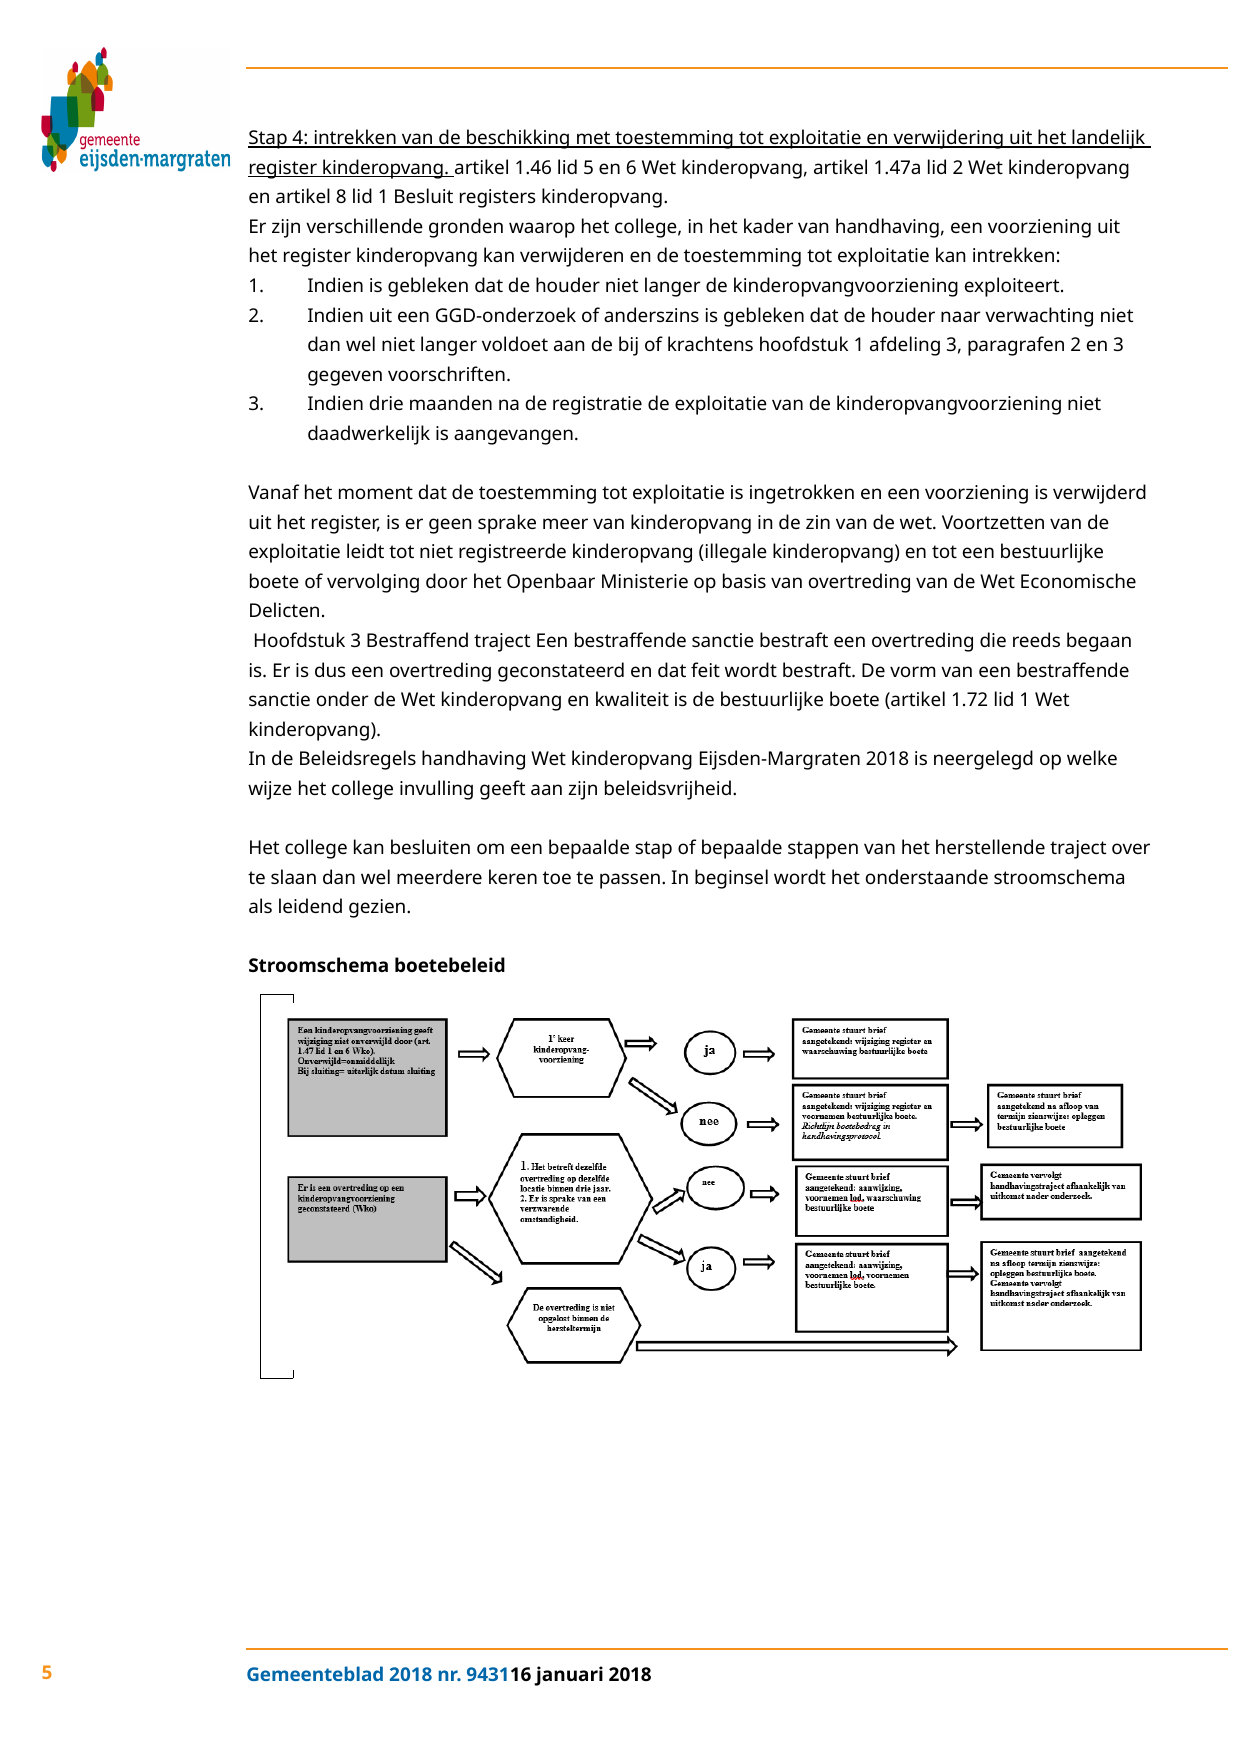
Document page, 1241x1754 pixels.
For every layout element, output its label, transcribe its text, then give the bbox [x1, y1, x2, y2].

text Hoofdstuk 3 Bestraffend traject Een bestraffende sanctie bestraft een overtreding die reeds begaan is. Er is dus een overtreding geconstateerd en dat feit wordt bestraft. De vorm van een bestraffende sanctie onder de Wet kinderopvang en kwaliteit is de bestuurlijke boete (artikel 1.72 lid 1 Wet kinderopvang). [248, 627, 1152, 742]
list Indien is gebleken dat de houder niet langer de kinderopvangvoorziening exploiteert. [248, 272, 1152, 298]
text In de Beleidsregels handhaving Wet kinderopvang Eijsden-Margraten 2018 is neergelegd op welke wijze het college invulling geeft aan zijn beleidsvrijheid. [248, 746, 1152, 801]
list Indien drie maanden na de registratie de exploitatie van de kinderopvangvoorziening niet daadwerkelijk is aangevangen. [248, 391, 1152, 446]
list Indien uit een GGD-onderzoek of anderszins is gebleken dat de houder naar verwachting niet dan wel niet langer voldoet aan de bij of krachtens hoofdstuk 1 afdeling 3, paragrafen 2 en 3 gegeven voorschriften. [248, 302, 1152, 387]
picture [41, 47, 231, 172]
text Stroomschema boetebeleid [248, 953, 1152, 978]
text Er zijn verschillende gronden waarop het college, in het kader van handhaving, een voorziening uit het register kinderopvang kan verwijderen en de toestemming tot exploitatie kan intrekken: [248, 213, 1152, 268]
text Het college kan besluiten om een bepaalde stap of bepaalde stappen van het herstellende traject over te slaan dan wel meerdere keren toe te passen. In beginsel wordt het onderstaande stroomschema als leidend gezien. [248, 834, 1152, 919]
text Stap 4: intrekken van de beschikking met toestemming tot exploitatie en verwijdering uit het landelijk register kinderopvang. artikel 1.46 lid 5 en 6 Wet kinderopvang, artikel 1.47a lid 2 Wet kinderopvang en artikel 8 lid 1 Besluit registers kinderopvang. [248, 124, 1152, 209]
text Vanaf het moment dat de toestemming tot exploitatie is ingetrokken en een voorziening is verwijderd uit het register, is er geen sprake meer van kinderopvang in de zin van de wet. Voortzetten van de exploitatie leidt tot niet registreerde kinderopvang (illegale kinderopvang) en tot een bestuurlijke boete of vervolging door het Openbaar Ministerie op basis van overtreding van de Wet Economische Delicten. [248, 479, 1152, 623]
picture [268, 1003, 1155, 1370]
